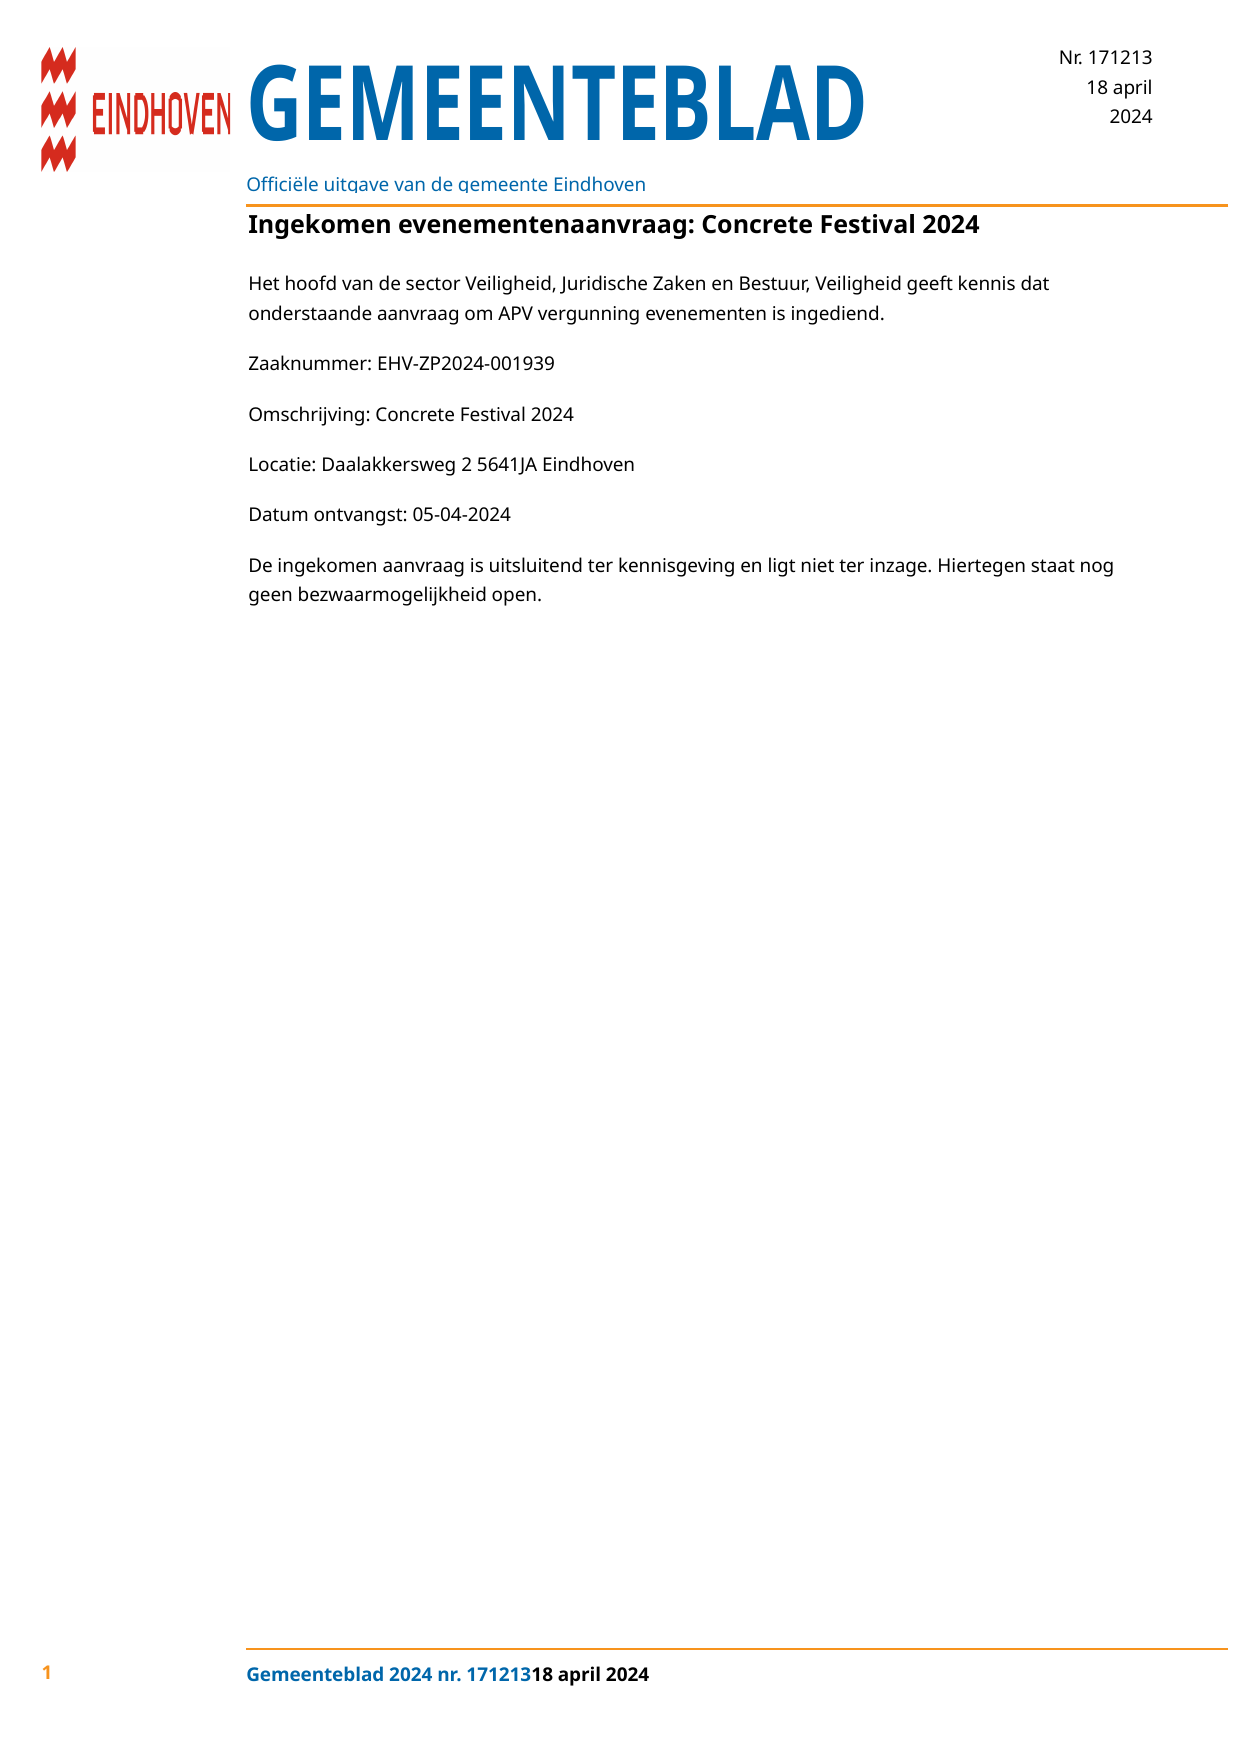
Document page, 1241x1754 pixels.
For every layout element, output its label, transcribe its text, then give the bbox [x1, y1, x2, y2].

text Locatie: Daalakkersweg 2 5641JA Eindhoven [248, 451, 1152, 477]
text Het hoofd van de sector Veiligheid, Juridische Zaken en Bestuur, Veiligheid geeft kennis dat onderstaande aanvraag om APV vergunning evenementen is ingediend. [248, 270, 1152, 326]
text Datum ontvangst: 05-04-2024 [248, 502, 1152, 527]
text Zaaknummer: EHV-ZP2024-001939 [248, 350, 1152, 376]
text Ingekomen evenementenaanvraag: Concrete Festival 2024 [248, 207, 1152, 241]
text De ingekomen aanvraag is uitsluitend ter kennisgeving en ligt niet ter inzage. Hiertegen staat nog geen bezwaarmogelijkheid open. [248, 552, 1152, 607]
picture [41, 47, 231, 172]
text Omschrijving: Concrete Festival 2024 [248, 401, 1152, 426]
